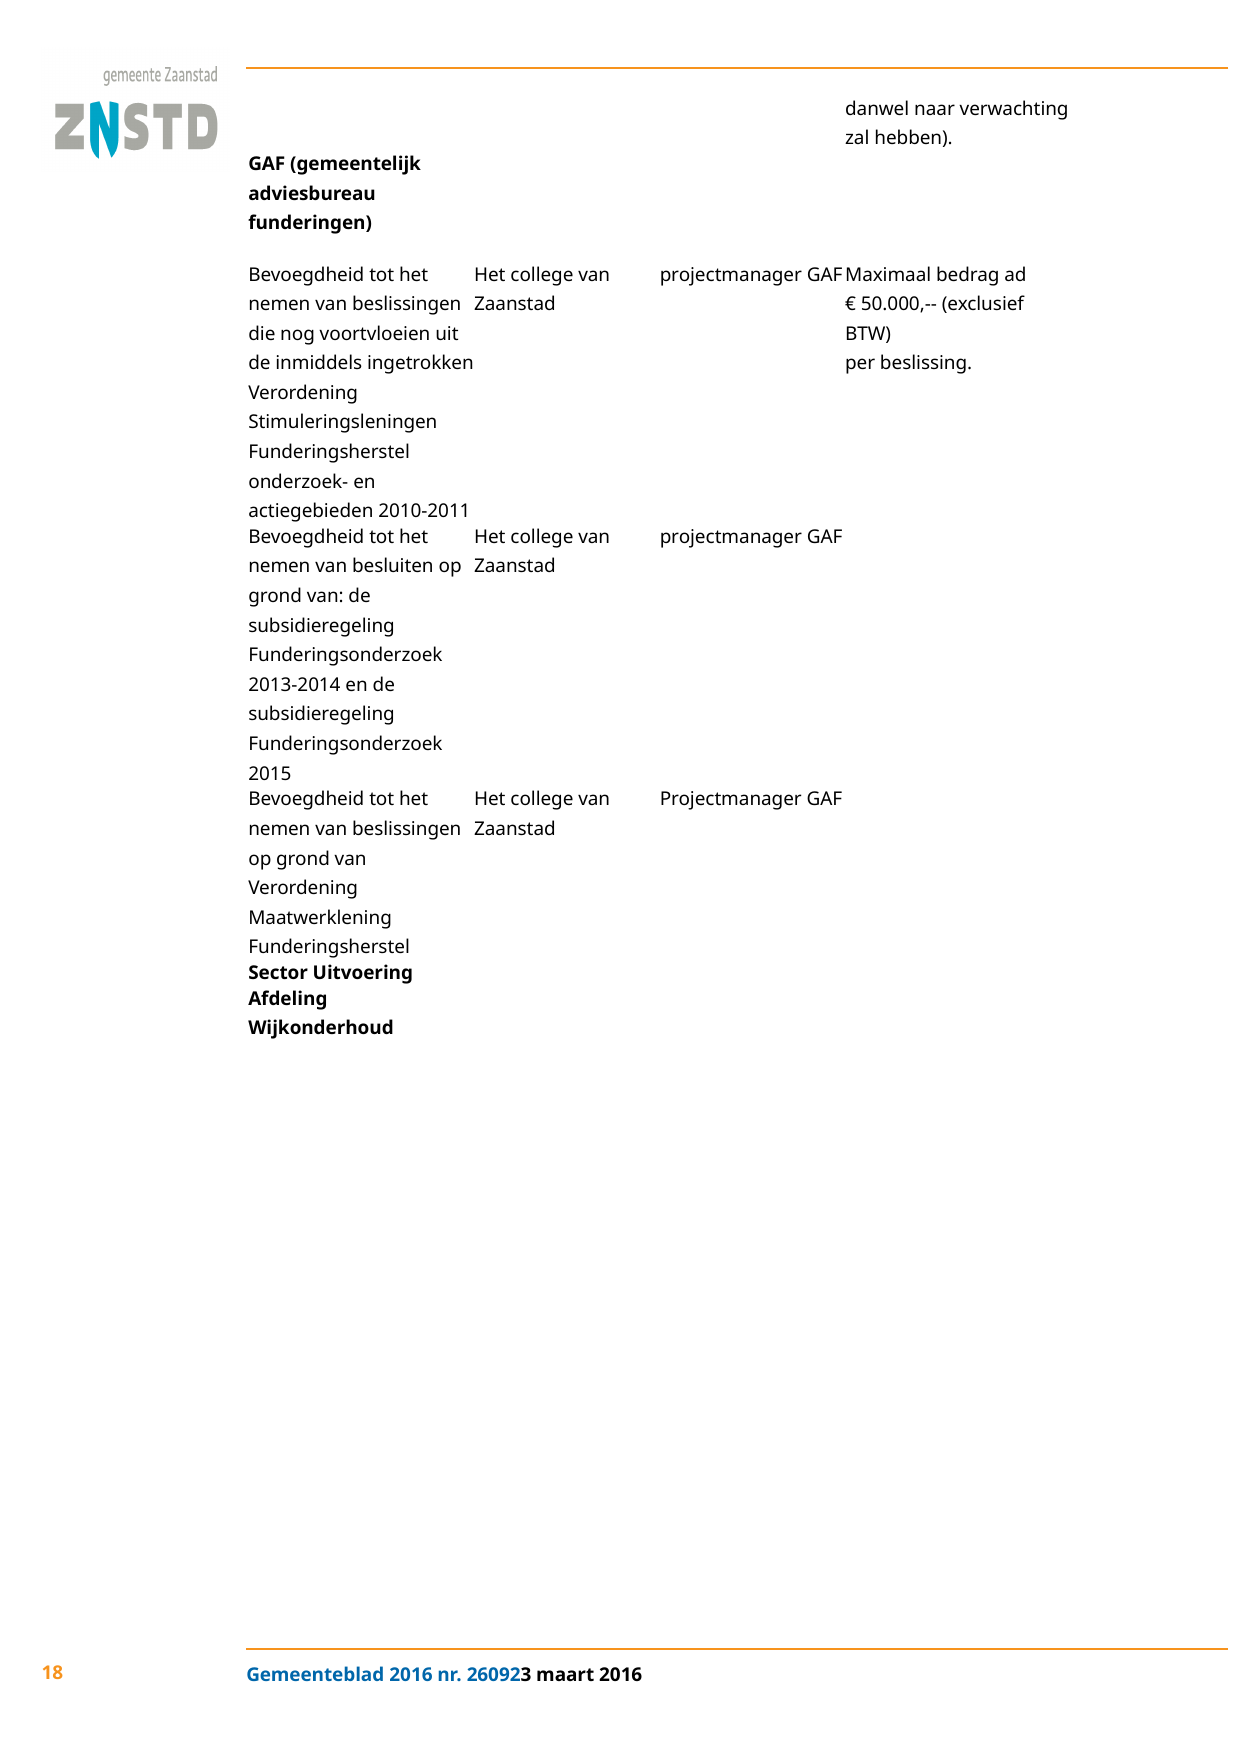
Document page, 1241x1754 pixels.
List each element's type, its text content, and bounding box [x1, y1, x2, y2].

table_cell Maximaal bedrag ad € 50.000,-- (exclusief BTW) per beslissing. [845, 261, 1152, 523]
table_cell [660, 235, 845, 261]
table_cell GAF (gemeentelijk adviesbureau funderingen) [248, 150, 474, 235]
table_cell Bevoegdheid tot het nemen van beslissingen op grond van Verordening Maatwerklening Funderingsherstel [248, 786, 474, 959]
table_cell Het college van Zaanstad [474, 261, 659, 523]
table_cell Sector Uitvoering [248, 959, 474, 985]
picture [41, 47, 231, 172]
table_cell [845, 150, 1152, 235]
table_cell [845, 786, 1152, 959]
table_cell [660, 150, 845, 235]
table_cell Bevoegdheid tot het nemen van besluiten op grond van: de subsidieregeling Funderingsonderzoek 2013-2014 en de subsidieregeling Funderingsonderzoek 2015 [248, 523, 474, 786]
table_cell [660, 95, 845, 150]
table_cell [845, 959, 1152, 985]
table_cell [660, 959, 845, 985]
table_cell [474, 959, 659, 985]
table_cell [248, 235, 474, 261]
table_cell Afdeling Wijkonderhoud [248, 985, 474, 1040]
table_cell [248, 95, 474, 150]
table_cell Het college van Zaanstad [474, 523, 659, 786]
table_cell projectmanager GAF [660, 523, 845, 786]
table_cell Projectmanager GAF [660, 786, 845, 959]
table_cell [474, 150, 659, 235]
table_cell [845, 985, 1152, 1040]
table_cell [660, 985, 845, 1040]
table_cell [845, 523, 1152, 786]
table_cell danwel naar verwachting zal hebben). [845, 95, 1152, 150]
table_cell Bevoegdheid tot het nemen van beslissingen die nog voortvloeien uit de inmiddels ingetrokken Verordening Stimuleringsleningen Funderingsherstel onderzoek- en actiegebieden 2010-2011 [248, 261, 474, 523]
table_cell [474, 985, 659, 1040]
table_cell Het college van Zaanstad [474, 786, 659, 959]
table_cell [845, 235, 1152, 261]
table_cell [474, 95, 659, 150]
table_cell projectmanager GAF [660, 261, 845, 523]
table_cell [474, 235, 659, 261]
